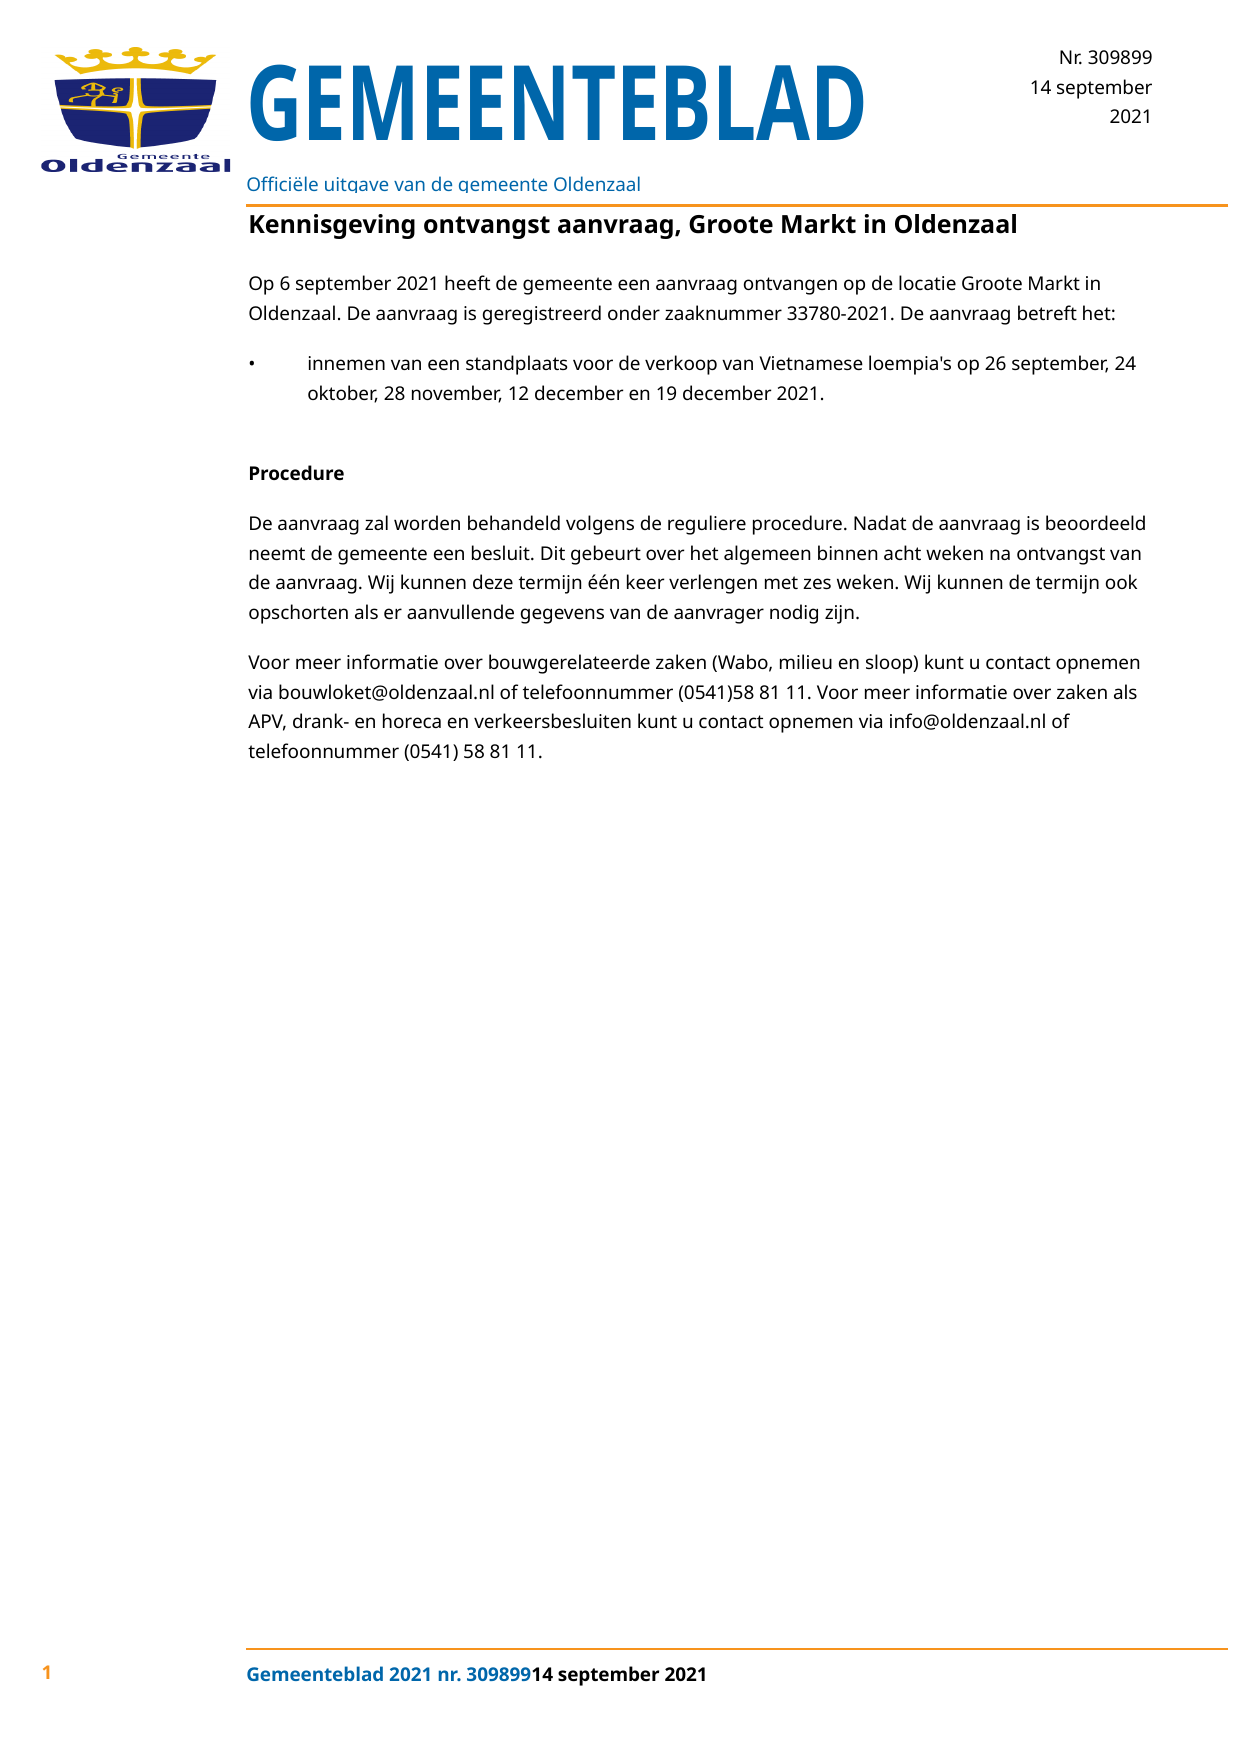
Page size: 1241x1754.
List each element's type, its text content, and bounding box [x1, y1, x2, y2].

picture [41, 47, 231, 172]
text Procedure [248, 460, 1152, 486]
text De aanvraag zal worden behandeld volgens de reguliere procedure. Nadat de aanvraag is beoordeeld neemt de gemeente een besluit. Dit gebeurt over het algemeen binnen acht weken na ontvangst van de aanvraag. Wij kunnen deze termijn één keer verlengen met zes weken. Wij kunnen de termijn ook opschorten als er aanvullende gegevens van de aanvrager nodig zijn. [248, 510, 1152, 625]
list innemen van een standplaats voor de verkoop van Vietnamese loempia's op 26 september, 24 oktober, 28 november, 12 december en 19 december 2021. [248, 350, 1152, 406]
text Voor meer informatie over bouwgerelateerde zaken (Wabo, milieu en sloop) kunt u contact opnemen via bouwloket@oldenzaal.nl of telefoonnummer (0541)58 81 11. Voor meer informatie over zaken als APV, drank- en horeca en verkeersbesluiten kunt u contact opnemen via info@oldenzaal.nl of telefoonnummer (0541) 58 81 11. [248, 649, 1152, 764]
text Op 6 september 2021 heeft de gemeente een aanvraag ontvangen op de locatie Groote Markt in Oldenzaal. De aanvraag is geregistreerd onder zaaknummer 33780-2021. De aanvraag betreft het: [248, 270, 1152, 326]
text Kennisgeving ontvangst aanvraag, Groote Markt in Oldenzaal [248, 207, 1152, 241]
